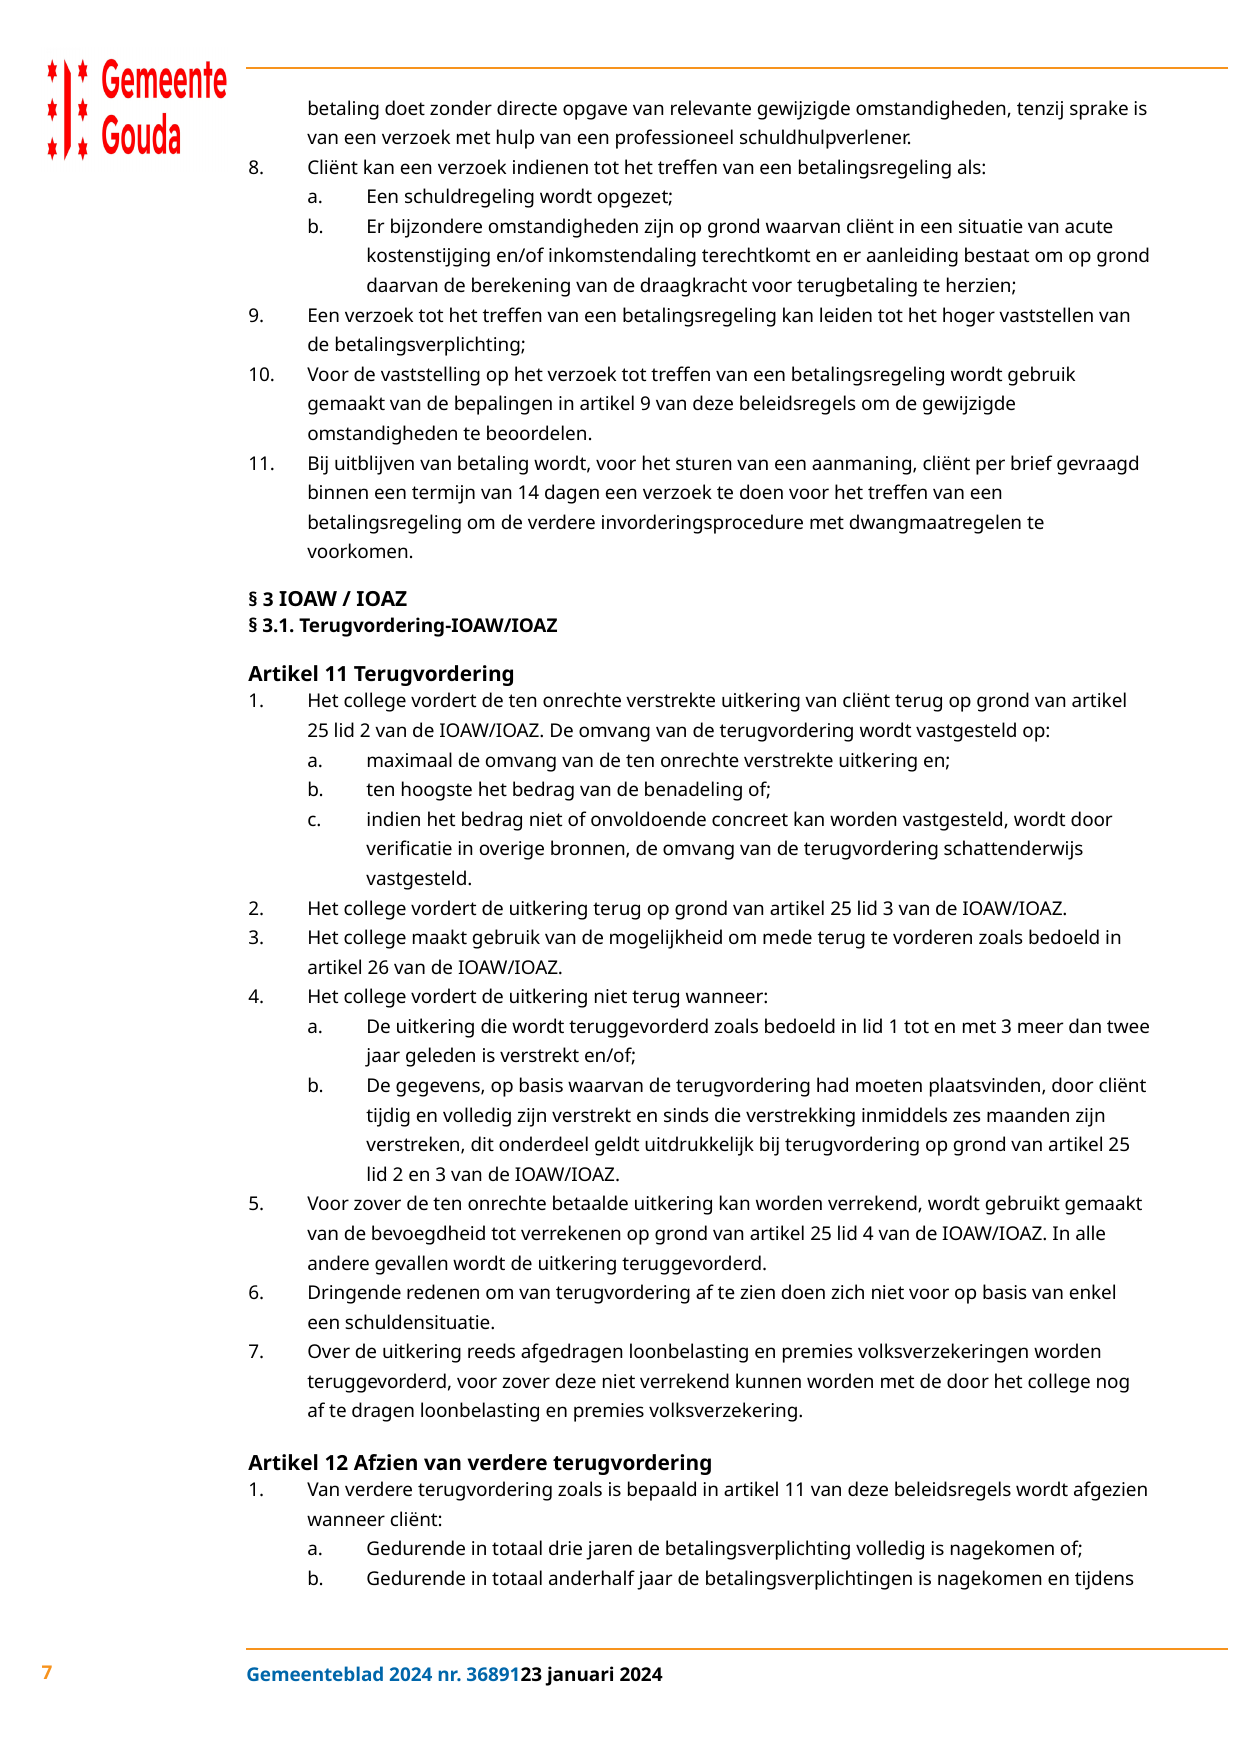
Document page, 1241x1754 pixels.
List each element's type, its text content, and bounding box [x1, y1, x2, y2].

list Gedurende in totaal anderhalf jaar de betalingsverplichtingen is nagekomen en tijdens [307, 1565, 1152, 1591]
picture [41, 47, 231, 172]
list indien het bedrag niet of onvoldoende concreet kan worden vastgesteld, wordt door verificatie in overige bronnen, de omvang van de terugvordering schattenderwijs vastgesteld. [307, 806, 1152, 891]
text § 3 IOAW / IOAZ [248, 584, 1152, 613]
list Een verzoek tot het treffen van een betalingsregeling kan leiden tot het hoger vaststellen van de betalingsverplichting; [248, 302, 1152, 357]
list Het college maakt gebruik van de mogelijkheid om mede terug te vorderen zoals bedoeld in artikel 26 van de IOAW/IOAZ. [248, 924, 1152, 979]
text § 3.1. Terugvordering-IOAW/IOAZ [248, 613, 1152, 638]
list Het college vordert de ten onrechte verstrekte uitkering van cliënt terug op grond van artikel 25 lid 2 van de IOAW/IOAZ. De omvang van de terugvordering wordt vastgesteld op: [248, 688, 1152, 743]
list Over de uitkering reeds afgedragen loonbelasting en premies volksverzekeringen worden teruggevorderd, voor zover deze niet verrekend kunnen worden met de door het college nog af te dragen loonbelasting en premies volksverzekering. [248, 1338, 1152, 1423]
list ten hoogste het bedrag van de benadeling of; [307, 776, 1152, 802]
text Artikel 11 Terugvordering [248, 659, 1152, 688]
list Cliënt kan een verzoek indienen tot het treffen van een betalingsregeling als: [248, 154, 1152, 180]
list betaling doet zonder directe opgave van relevante gewijzigde omstandigheden, tenzij sprake is van een verzoek met hulp van een professioneel schuldhulpverlener. [248, 95, 1152, 150]
list Dringende redenen om van terugvordering af te zien doen zich niet voor op basis van enkel een schuldensituatie. [248, 1279, 1152, 1334]
list Een schuldregeling wordt opgezet; [307, 183, 1152, 209]
text Artikel 12 Afzien van verdere terugvordering [248, 1448, 1152, 1476]
list De uitkering die wordt teruggevorderd zoals bedoeld in lid 1 tot en met 3 meer dan twee jaar geleden is verstrekt en/of; [307, 1013, 1152, 1068]
list Voor de vaststelling op het verzoek tot treffen van een betalingsregeling wordt gebruik gemaakt van de bepalingen in artikel 9 van deze beleidsregels om de gewijzigde omstandigheden te beoordelen. [248, 361, 1152, 446]
list Er bijzondere omstandigheden zijn op grond waarvan cliënt in een situatie van acute kostenstijging en/of inkomstendaling terechtkomt en er aanleiding bestaat om op grond daarvan de berekening van de draagkracht voor terugbetaling te herzien; [307, 213, 1152, 298]
list maximaal de omvang van de ten onrechte verstrekte uitkering en; [307, 747, 1152, 772]
list Voor zover de ten onrechte betaalde uitkering kan worden verrekend, wordt gebruikt gemaakt van de bevoegdheid tot verrekenen op grond van artikel 25 lid 4 van de IOAW/IOAZ. In alle andere gevallen wordt de uitkering teruggevorderd. [248, 1191, 1152, 1275]
list De gegevens, op basis waarvan de terugvordering had moeten plaatsvinden, door cliënt tijdig en volledig zijn verstrekt en sinds die verstrekking inmiddels zes maanden zijn verstreken, dit onderdeel geldt uitdrukkelijk bij terugvordering op grond van artikel 25 lid 2 en 3 van de IOAW/IOAZ. [307, 1072, 1152, 1187]
list Het college vordert de uitkering terug op grond van artikel 25 lid 3 van de IOAW/IOAZ. [248, 895, 1152, 920]
list Van verdere terugvordering zoals is bepaald in artikel 11 van deze beleidsregels wordt afgezien wanneer cliënt: [248, 1476, 1152, 1532]
list Gedurende in totaal drie jaren de betalingsverplichting volledig is nagekomen of; [307, 1536, 1152, 1561]
list Bij uitblijven van betaling wordt, voor het sturen van een aanmaning, cliënt per brief gevraagd binnen een termijn van 14 dagen een verzoek te doen voor het treffen van een betalingsregeling om de verdere invorderingsprocedure met dwangmaatregelen te voorkomen. [248, 450, 1152, 564]
list Het college vordert de uitkering niet terug wanneer: [248, 983, 1152, 1009]
